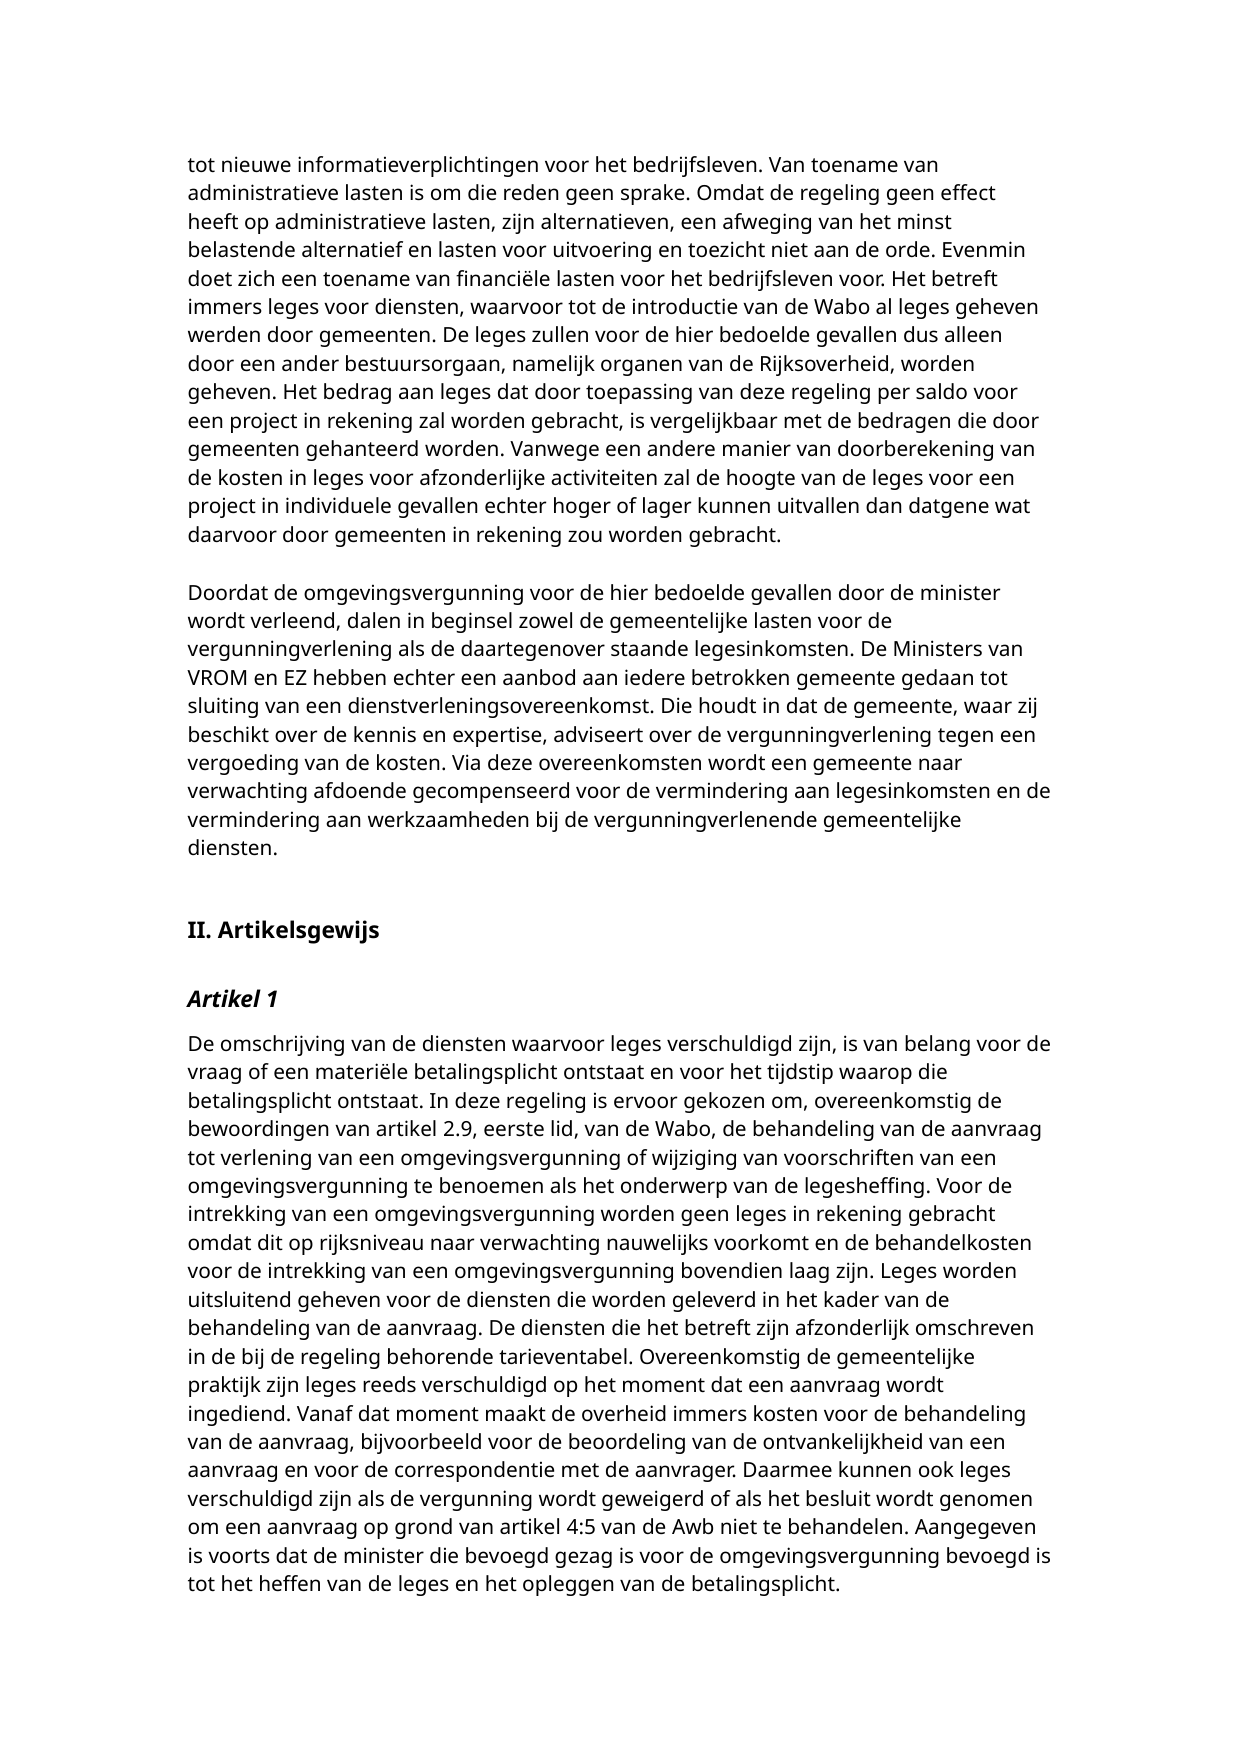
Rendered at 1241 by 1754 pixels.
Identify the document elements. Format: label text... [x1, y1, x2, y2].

text Doordat de omgevingsvergunning voor de hier bedoelde gevallen door de minister wordt verleend, dalen in beginsel zowel de gemeentelijke lasten voor de vergunningverlening als de daartegenover staande legesinkomsten. De Ministers van VROM en EZ hebben echter een aanbod aan iedere betrokken gemeente gedaan tot sluiting van een dienstverleningsovereenkomst. Die houdt in dat de gemeente, waar zij beschikt over de kennis en expertise, adviseert over de vergunningverlening tegen een vergoeding van de kosten. Via deze overeenkomsten wordt een gemeente naar verwachting afdoende gecompenseerd voor de vermindering aan legesinkomsten en de vermindering aan werkzaamheden bij de vergunningverlenende gemeentelijke diensten. [187, 578, 1053, 862]
subtitle II. Artikelsgewijs [187, 914, 1053, 945]
subtitle Artikel 1 [187, 983, 1053, 1014]
text tot nieuwe informatieverplichtingen voor het bedrijfsleven. Van toename van administratieve lasten is om die reden geen sprake. Omdat de regeling geen effect heeft op administratieve lasten, zijn alternatieven, een afweging van het minst belastende alternatief en lasten voor uitvoering en toezicht niet aan de orde. Evenmin doet zich een toename van financiële lasten voor het bedrijfsleven voor. Het betreft immers leges voor diensten, waarvoor tot de introductie van de Wabo al leges geheven werden door gemeenten. De leges zullen voor de hier bedoelde gevallen dus alleen door een ander bestuursorgaan, namelijk organen van de Rijksoverheid, worden geheven. Het bedrag aan leges dat door toepassing van deze regeling per saldo voor een project in rekening zal worden gebracht, is vergelijkbaar met de bedragen die door gemeenten gehanteerd worden. Vanwege een andere manier van doorberekening van de kosten in leges voor afzonderlijke activiteiten zal de hoogte van de leges voor een project in individuele gevallen echter hoger of lager kunnen uitvallen dan datgene wat daarvoor door gemeenten in rekening zou worden gebracht. [187, 150, 1053, 548]
text De omschrijving van de diensten waarvoor leges verschuldigd zijn, is van belang voor de vraag of een materiële betalingsplicht ontstaat en voor het tijdstip waarop die betalingsplicht ontstaat. In deze regeling is ervoor gekozen om, overeenkomstig de bewoordingen van artikel 2.9, eerste lid, van de Wabo, de behandeling van de aanvraag tot verlening van een omgevingsvergunning of wijziging van voorschriften van een omgevingsvergunning te benoemen als het onderwerp van de legesheffing. Voor de intrekking van een omgevingsvergunning worden geen leges in rekening gebracht omdat dit op rijksniveau naar verwachting nauwelijks voorkomt en de behandelkosten voor de intrekking van een omgevingsvergunning bovendien laag zijn. Leges worden uitsluitend geheven voor de diensten die worden geleverd in het kader van de behandeling van de aanvraag. De diensten die het betreft zijn afzonderlijk omschreven in de bij de regeling behorende tarieventabel. Overeenkomstig de gemeentelijke praktijk zijn leges reeds verschuldigd op het moment dat een aanvraag wordt ingediend. Vanaf dat moment maakt de overheid immers kosten voor de behandeling van de aanvraag, bijvoorbeeld voor de beoordeling van de ontvankelijkheid van een aanvraag en voor de correspondentie met de aanvrager. Daarmee kunnen ook leges verschuldigd zijn als de vergunning wordt geweigerd of als het besluit wordt genomen om een aanvraag op grond van artikel 4:5 van de Awb niet te behandelen. Aangegeven is voorts dat de minister die bevoegd gezag is voor de omgevingsvergunning bevoegd is tot het heffen van de leges en het opleggen van de betalingsplicht. [187, 1029, 1053, 1598]
